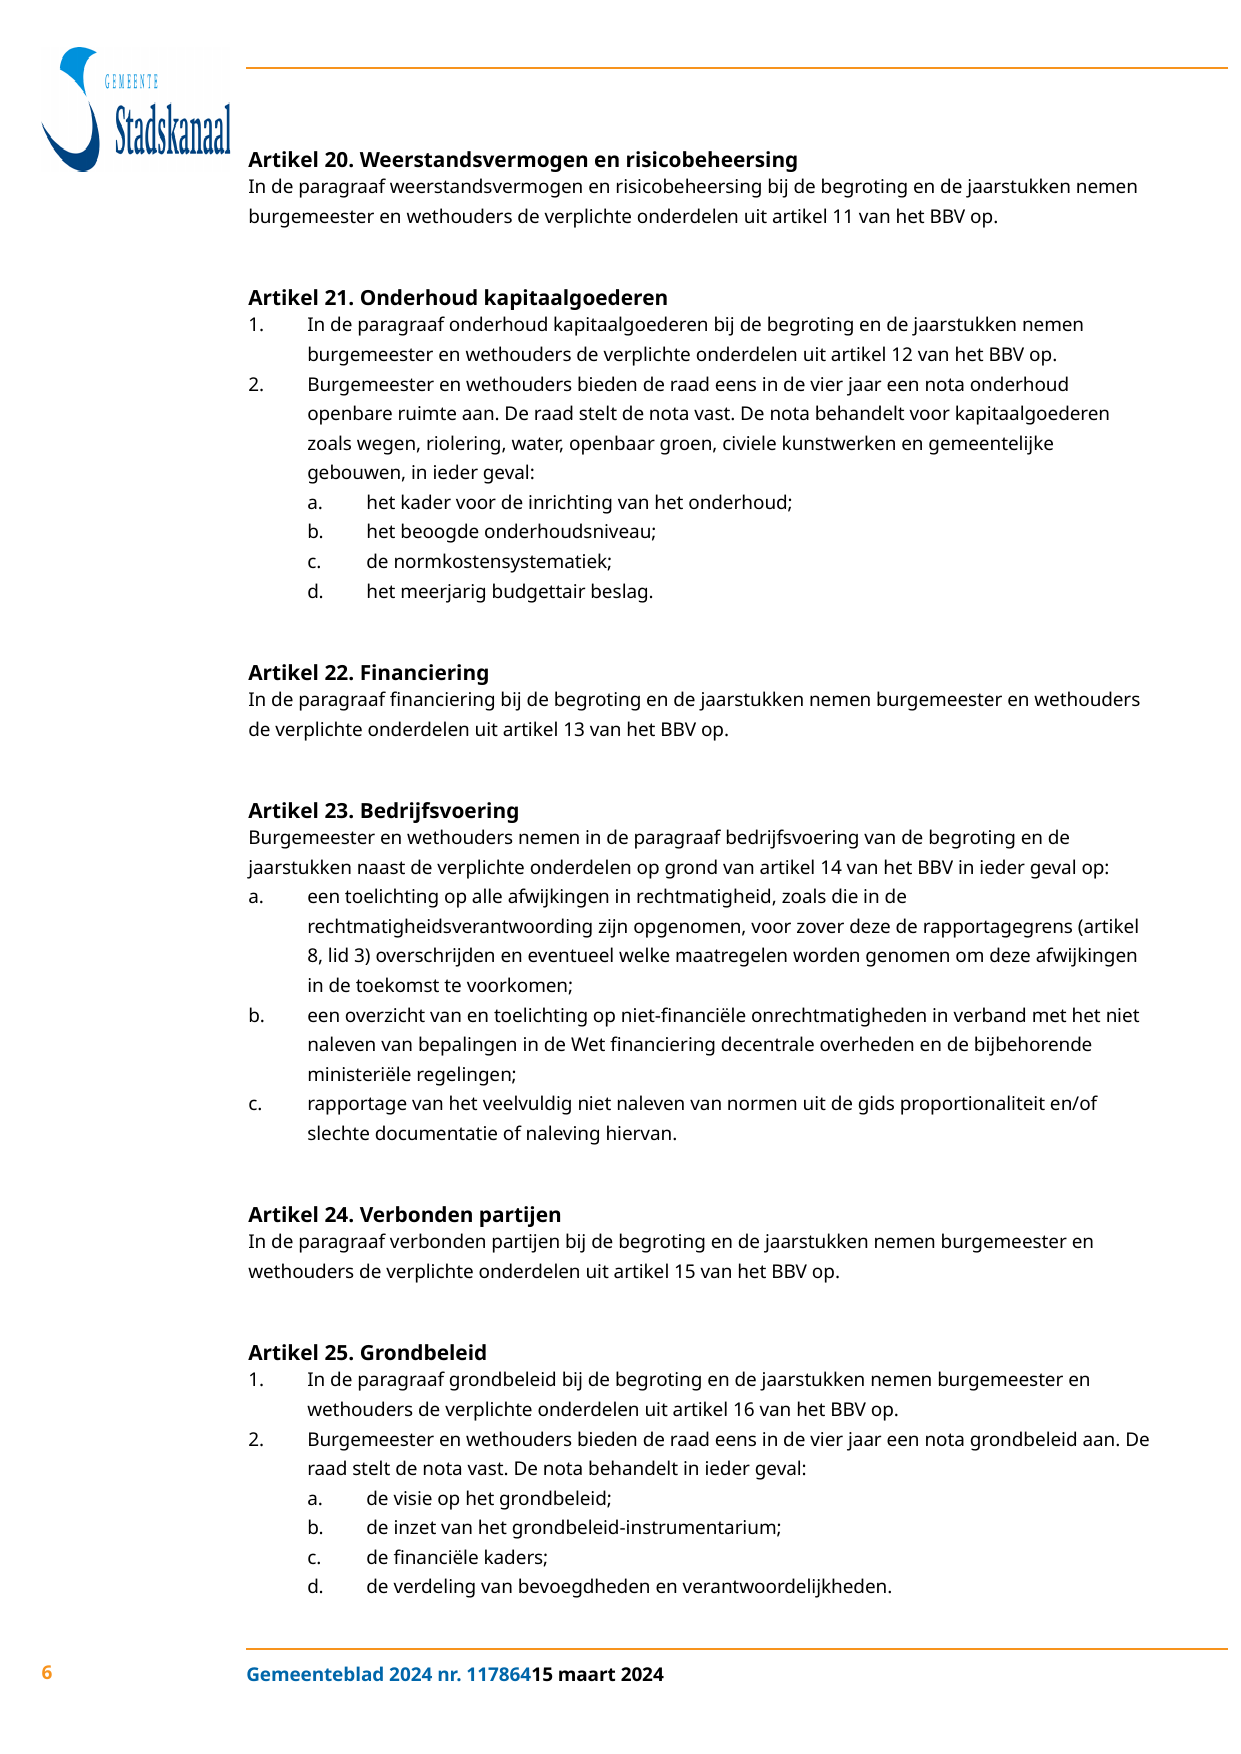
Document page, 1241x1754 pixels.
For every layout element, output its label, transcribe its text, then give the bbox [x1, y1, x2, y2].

list Burgemeester en wethouders bieden de raad eens in de vier jaar een nota grondbeleid aan. De raad stelt de nota vast. De nota behandelt in ieder geval: [248, 1426, 1152, 1481]
list Burgemeester en wethouders bieden de raad eens in de vier jaar een nota onderhoud openbare ruimte aan. De raad stelt de nota vast. De nota behandelt voor kapitaalgoederen zoals wegen, riolering, water, openbaar groen, civiele kunstwerken en gemeentelijke gebouwen, in ieder geval: [248, 371, 1152, 485]
text Artikel 21. Onderhoud kapitaalgoederen [248, 283, 1152, 312]
text Artikel 20. Weerstandsvermogen en risicobeheersing [248, 145, 1152, 174]
list de verdeling van bevoegdheden en verantwoordelijkheden. [307, 1574, 1152, 1599]
list een overzicht van en toelichting op niet-financiële onrechtmatigheden in verband met het niet naleven van bepalingen in de Wet financiering decentrale overheden en de bijbehorende ministeriële regelingen; [248, 1002, 1152, 1087]
text In de paragraaf weerstandsvermogen en risicobeheersing bij de begroting en de jaarstukken nemen burgemeester en wethouders de verplichte onderdelen uit artikel 11 van het BBV op. [248, 174, 1152, 229]
text Artikel 25. Grondbeleid [248, 1338, 1152, 1367]
list rapportage van het veelvuldig niet naleven van normen uit de gids proportionaliteit en/of slechte documentatie of naleving hiervan. [248, 1091, 1152, 1146]
text Artikel 22. Financiering [248, 658, 1152, 686]
list In de paragraaf grondbeleid bij de begroting en de jaarstukken nemen burgemeester en wethouders de verplichte onderdelen uit artikel 16 van het BBV op. [248, 1367, 1152, 1422]
text Artikel 23. Bedrijfsvoering [248, 796, 1152, 824]
text Artikel 24. Verbonden partijen [248, 1200, 1152, 1229]
list het meerjarig budgettair beslag. [307, 578, 1152, 604]
text In de paragraaf verbonden partijen bij de begroting en de jaarstukken nemen burgemeester en wethouders de verplichte onderdelen uit artikel 15 van het BBV op. [248, 1229, 1152, 1284]
list het beoogde onderhoudsniveau; [307, 519, 1152, 544]
list de inzet van het grondbeleid-instrumentarium; [307, 1514, 1152, 1540]
list de financiële kaders; [307, 1544, 1152, 1570]
text In de paragraaf financiering bij de begroting en de jaarstukken nemen burgemeester en wethouders de verplichte onderdelen uit artikel 13 van het BBV op. [248, 686, 1152, 742]
picture [41, 47, 231, 172]
list In de paragraaf onderhoud kapitaalgoederen bij de begroting en de jaarstukken nemen burgemeester en wethouders de verplichte onderdelen uit artikel 12 van het BBV op. [248, 312, 1152, 367]
list het kader voor de inrichting van het onderhoud; [307, 489, 1152, 515]
list de visie op het grondbeleid; [307, 1485, 1152, 1511]
list de normkostensystematiek; [307, 548, 1152, 574]
text Burgemeester en wethouders nemen in de paragraaf bedrijfsvoering van de begroting en de jaarstukken naast de verplichte onderdelen op grond van artikel 14 van het BBV in ieder geval op: [248, 824, 1152, 880]
list een toelichting op alle afwijkingen in rechtmatigheid, zoals die in de rechtmatigheidsverantwoording zijn opgenomen, voor zover deze de rapportagegrens (artikel 8, lid 3) overschrijden en eventueel welke maatregelen worden genomen om deze afwijkingen in de toekomst te voorkomen; [248, 883, 1152, 998]
